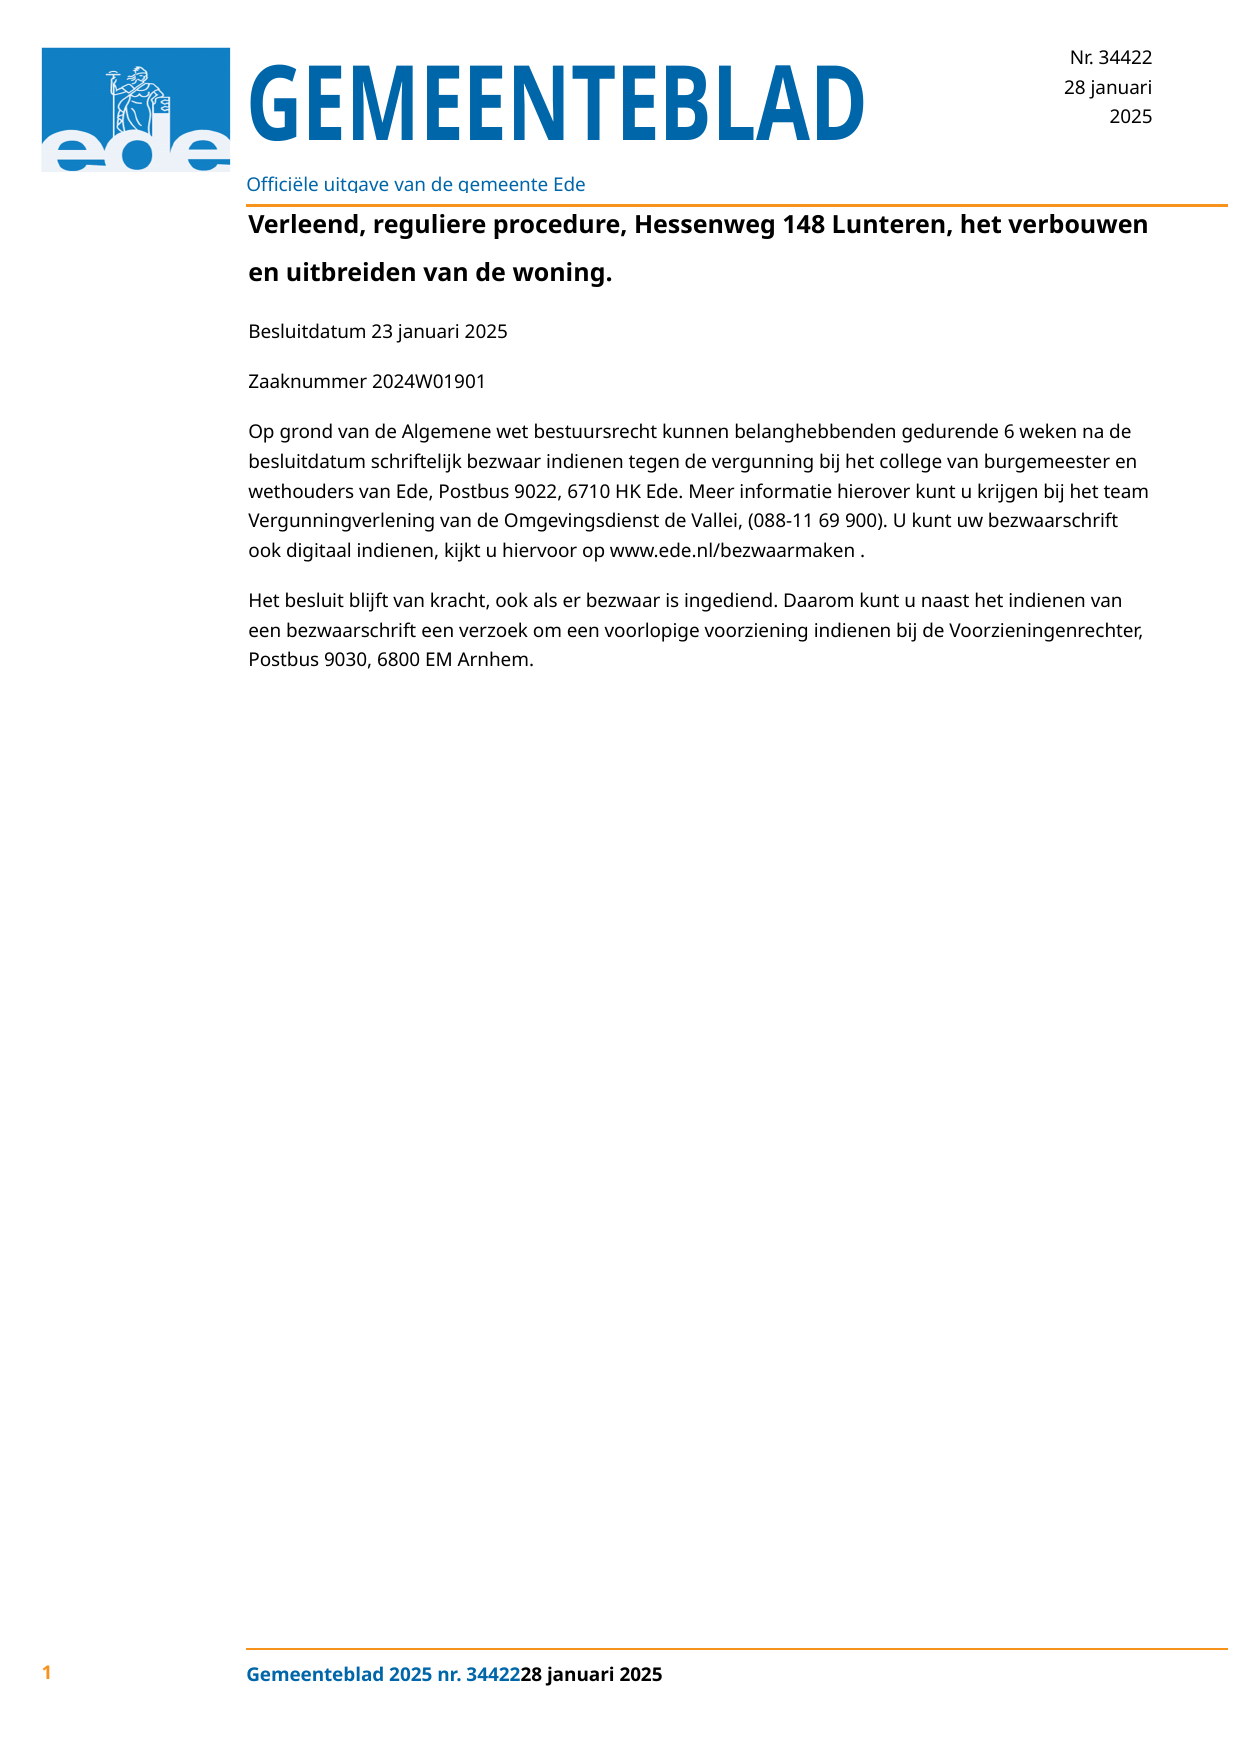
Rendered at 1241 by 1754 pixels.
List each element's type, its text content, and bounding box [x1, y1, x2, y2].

text Het besluit blijft van kracht, ook als er bezwaar is ingediend. Daarom kunt u naast het indienen van een bezwaarschrift een verzoek om een voorlopige voorziening indienen bij de Voorzieningenrechter, Postbus 9030, 6800 EM Arnhem. [248, 587, 1152, 672]
picture [41, 47, 231, 172]
text Besluitdatum 23 januari 2025 [248, 318, 1152, 344]
text Op grond van de Algemene wet bestuursrecht kunnen belanghebbenden gedurende 6 weken na de besluitdatum schriftelijk bezwaar indienen tegen de vergunning bij het college van burgemeester en wethouders van Ede, Postbus 9022, 6710 HK Ede. Meer informatie hierover kunt u krijgen bij het team Vergunningverlening van de Omgevingsdienst de Vallei, (088-11 69 900). U kunt uw bezwaarschrift ook digitaal indienen, kijkt u hiervoor op www.ede.nl/bezwaarmaken . [248, 419, 1152, 563]
text Verleend, reguliere procedure, Hessenweg 148 Lunteren, het verbouwen en uitbreiden van de woning. [248, 207, 1152, 288]
text Zaaknummer 2024W01901 [248, 368, 1152, 394]
